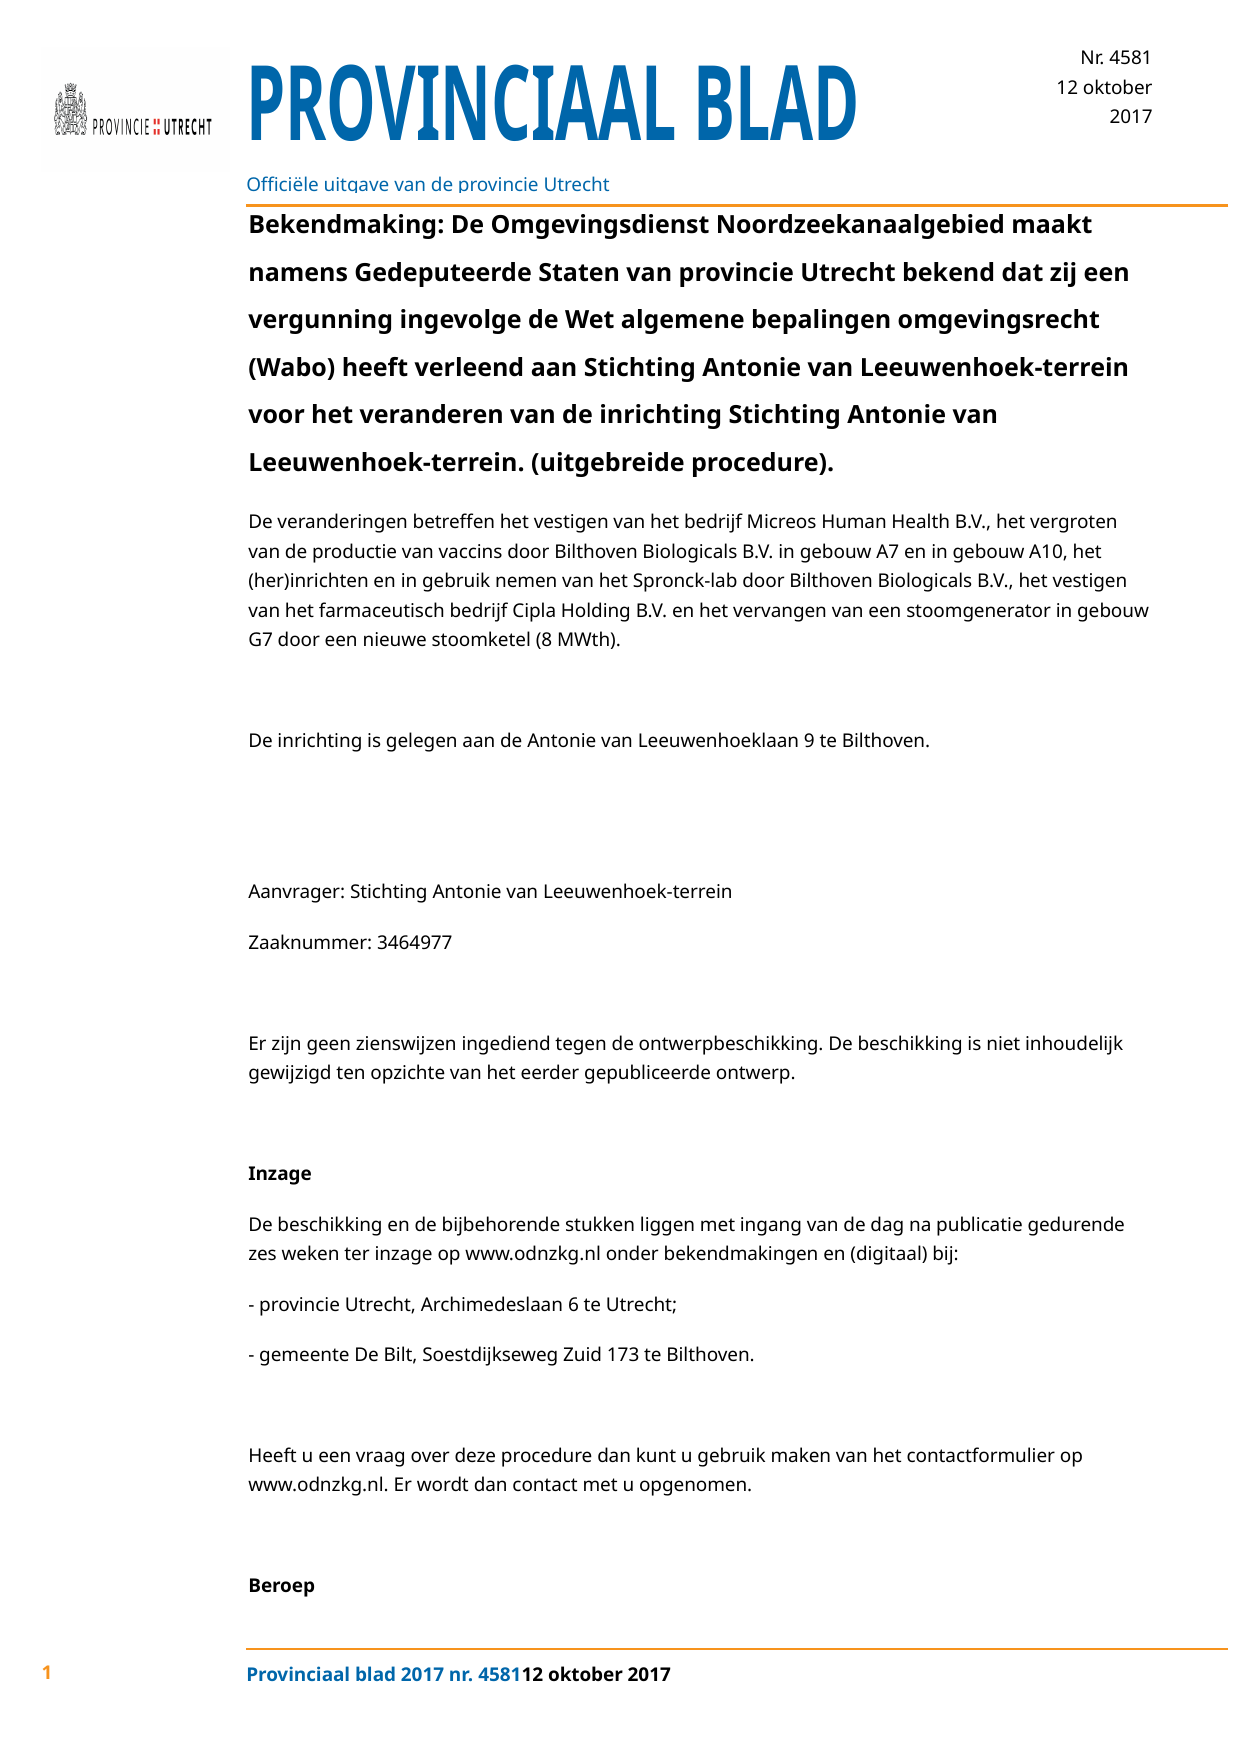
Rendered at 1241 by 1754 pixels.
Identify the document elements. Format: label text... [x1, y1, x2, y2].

text De inrichting is gelegen aan de Antonie van Leeuwenhoeklaan 9 te Bilthoven. [248, 727, 1152, 753]
text De beschikking en de bijbehorende stukken liggen met ingang van de dag na publicatie gedurende zes weken ter inzage op www.odnzkg.nl onder bekendmakingen en (digitaal) bij: [248, 1211, 1152, 1266]
text Beroep [248, 1572, 1152, 1598]
text - provincie Utrecht, Archimedeslaan 6 te Utrecht; [248, 1291, 1152, 1317]
text Zaaknummer: 3464977 [248, 929, 1152, 955]
text De veranderingen betreffen het vestigen van het bedrijf Micreos Human Health B.V., het vergroten van de productie van vaccins door Bilthoven Biologicals B.V. in gebouw A7 en in gebouw A10, het (her)inrichten en in gebruik nemen van het Spronck-lab door Bilthoven Biologicals B.V., het vestigen van het farmaceutisch bedrijf Cipla Holding B.V. en het vervangen van een stoomgenerator in gebouw G7 door een nieuwe stoomketel (8 MWth). [248, 508, 1152, 652]
picture [41, 47, 231, 172]
text Inzage [248, 1160, 1152, 1186]
text - gemeente De Bilt, Soestdijkseweg Zuid 173 te Bilthoven. [248, 1341, 1152, 1367]
text Heeft u een vraag over deze procedure dan kunt u gebruik maken van het contactformulier op www.odnzkg.nl. Er wordt dan contact met u opgenomen. [248, 1442, 1152, 1497]
text Er zijn geen zienswijzen ingediend tegen de ontwerpbeschikking. De beschikking is niet inhoudelijk gewijzigd ten opzichte van het eerder gepubliceerde ontwerp. [248, 1030, 1152, 1085]
text Aanvrager: Stichting Antonie van Leeuwenhoek-terrein [248, 879, 1152, 904]
text Bekendmaking: De Omgevingsdienst Noordzeekanaalgebied maakt namens Gedeputeerde Staten van provincie Utrecht bekend dat zij een vergunning ingevolge de Wet algemene bepalingen omgevingsrecht (Wabo) heeft verleend aan Stichting Antonie van Leeuwenhoek-terrein voor het veranderen van de inrichting Stichting Antonie van Leeuwenhoek-terrein. (uitgebreide procedure). [248, 207, 1152, 479]
